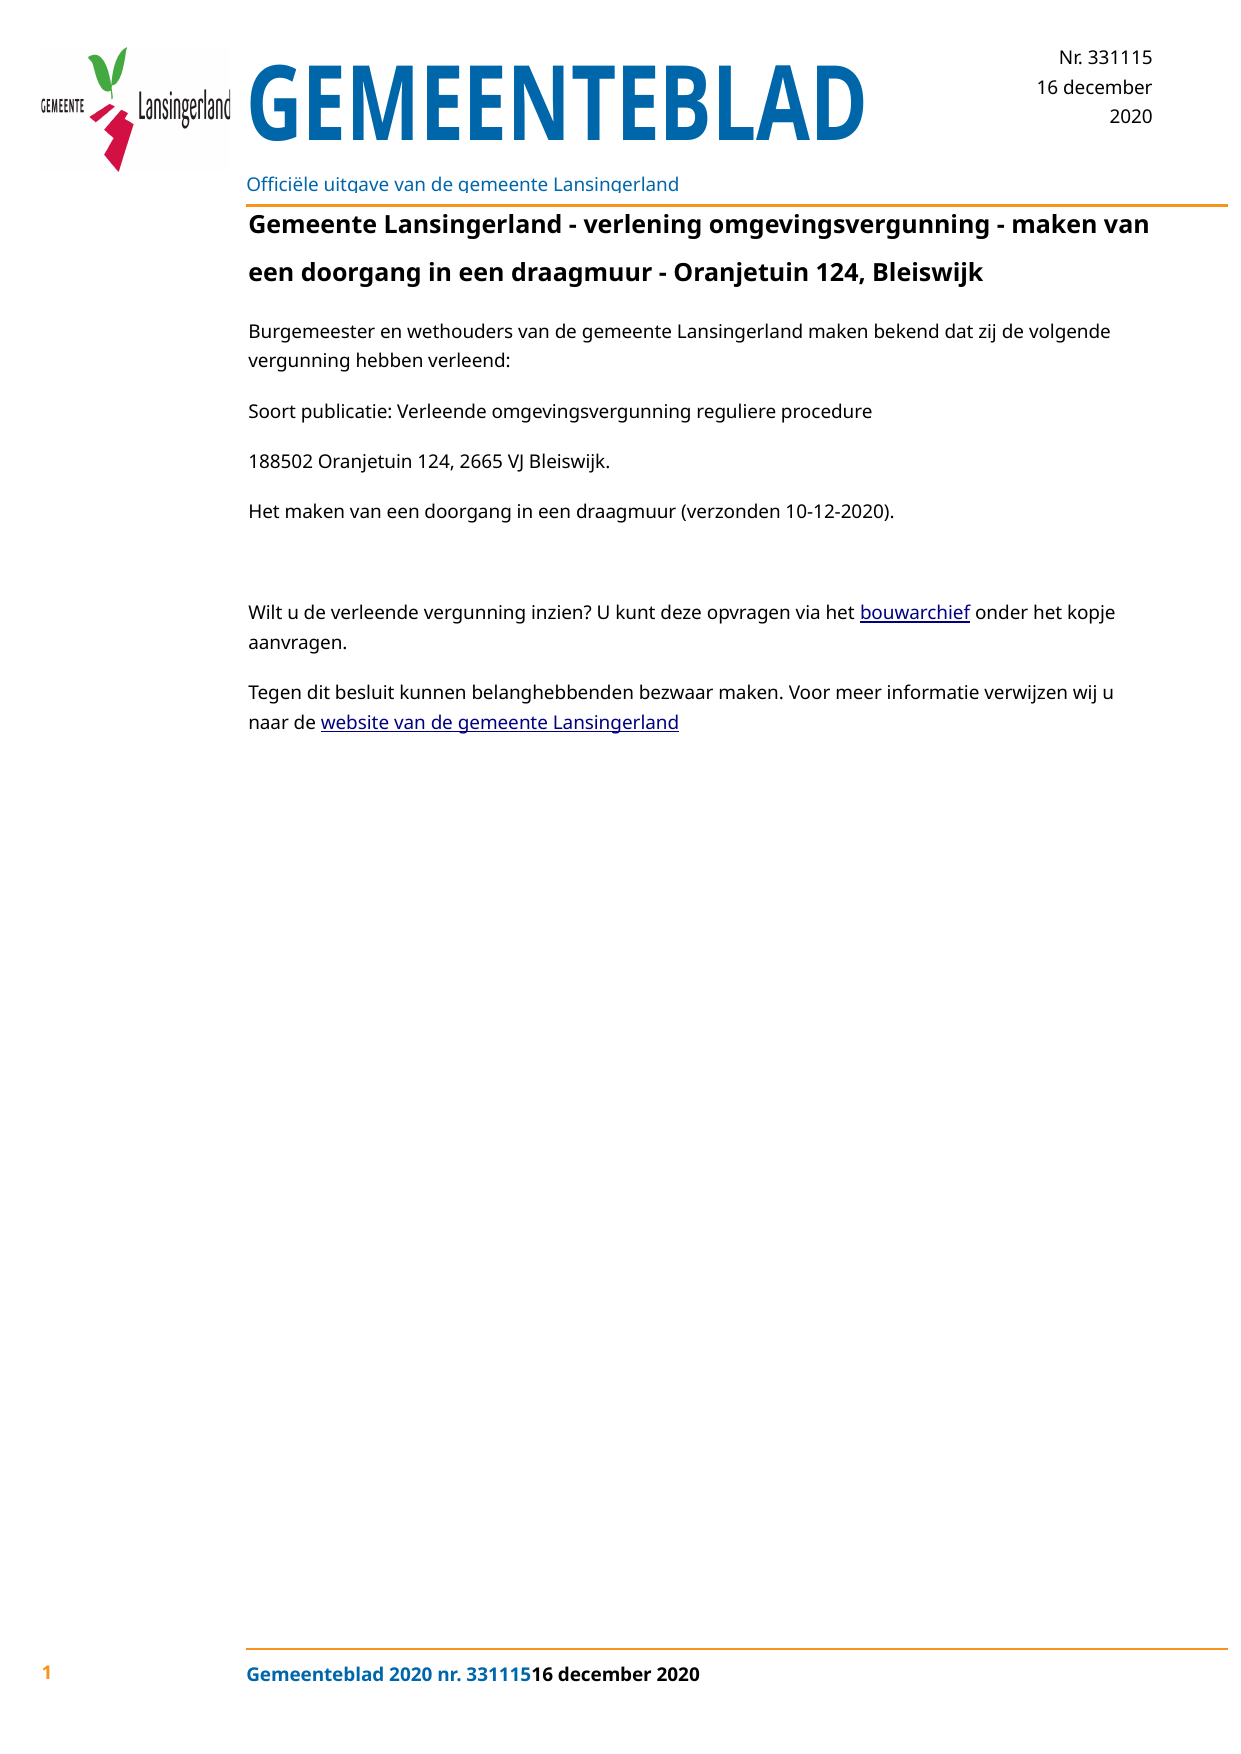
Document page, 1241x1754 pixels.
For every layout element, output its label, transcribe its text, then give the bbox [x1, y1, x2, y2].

picture [41, 47, 231, 172]
text Burgemeester en wethouders van de gemeente Lansingerland maken bekend dat zij de volgende vergunning hebben verleend: [248, 318, 1152, 373]
text Gemeente Lansingerland - verlening omgevingsvergunning - maken van een doorgang in een draagmuur - Oranjetuin 124, Bleiswijk [248, 207, 1152, 288]
text Wilt u de verleende vergunning inzien? U kunt deze opvragen via het bouwarchief onder het kopje aanvragen. [248, 599, 1152, 655]
text 188502 Oranjetuin 124, 2665 VJ Bleiswijk. [248, 448, 1152, 474]
text Het maken van een doorgang in een draagmuur (verzonden 10-12-2020). [248, 499, 1152, 524]
text Soort publicatie: Verleende omgevingsvergunning reguliere procedure [248, 398, 1152, 424]
text Tegen dit besluit kunnen belanghebbenden bezwaar maken. Voor meer informatie verwijzen wij u naar de website van de gemeente Lansingerland [248, 679, 1152, 735]
